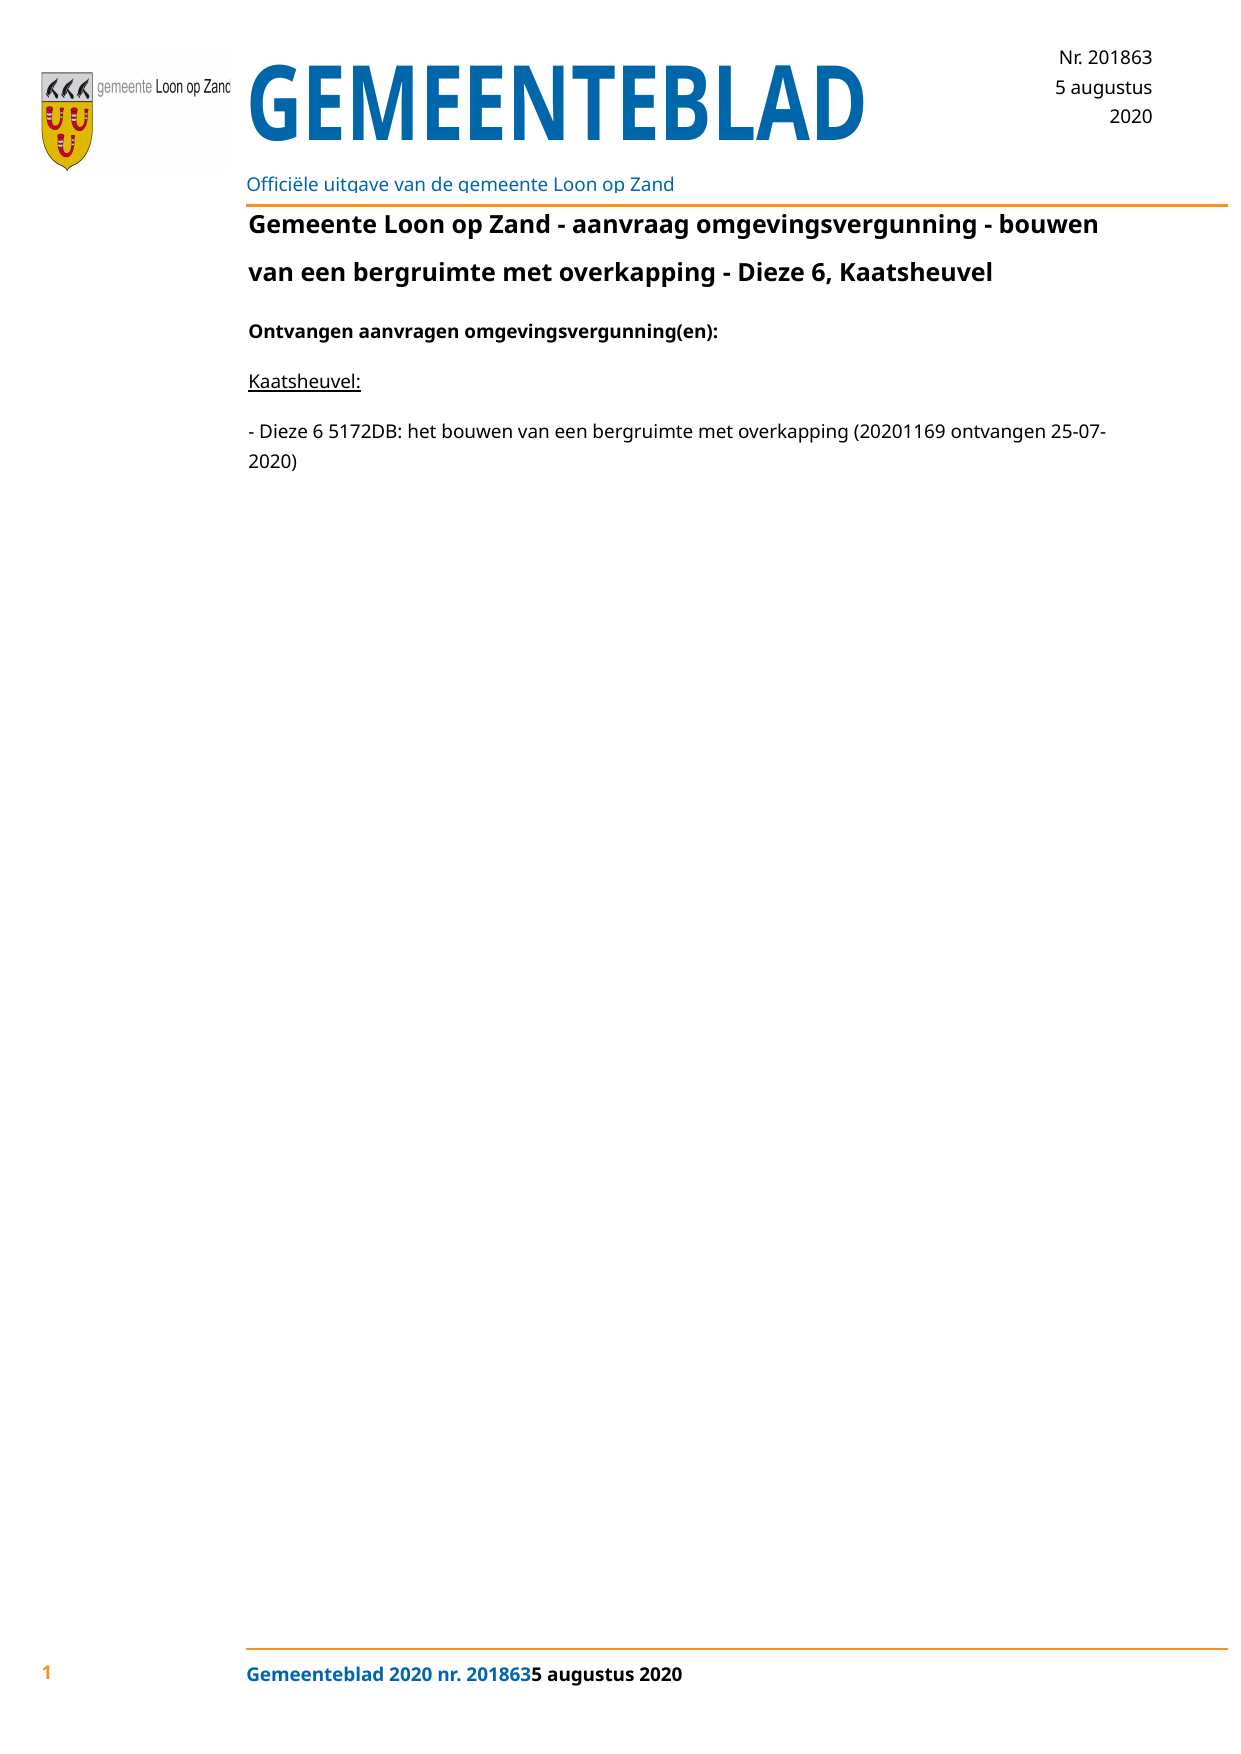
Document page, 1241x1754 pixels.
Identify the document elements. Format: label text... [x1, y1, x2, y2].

text Kaatsheuvel: [248, 368, 1152, 394]
text Gemeente Loon op Zand - aanvraag omgevingsvergunning - bouwen van een bergruimte met overkapping - Dieze 6, Kaatsheuvel [248, 207, 1152, 288]
picture [41, 47, 231, 172]
text - Dieze 6 5172DB: het bouwen van een bergruimte met overkapping (20201169 ontvangen 25-07-2020) [248, 419, 1152, 474]
text Ontvangen aanvragen omgevingsvergunning(en): [248, 318, 1152, 344]
